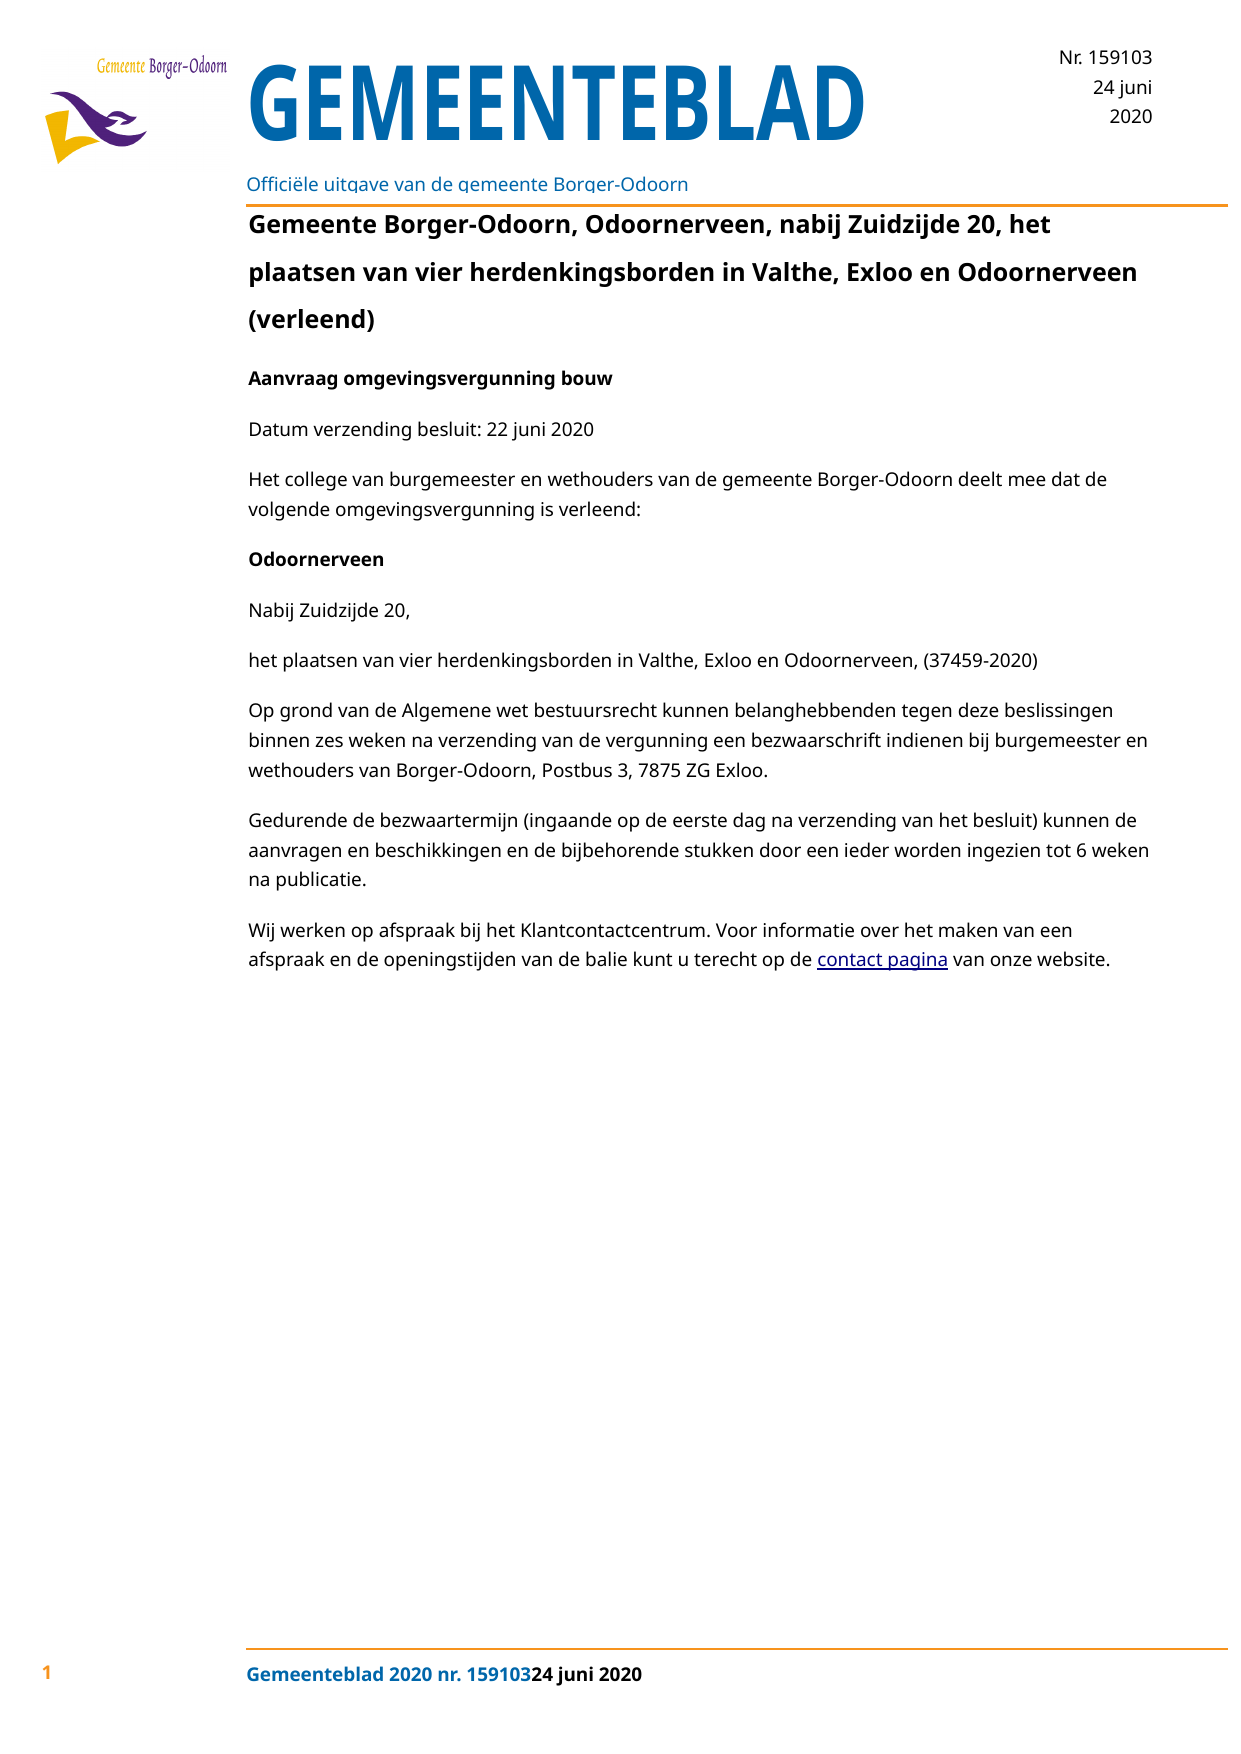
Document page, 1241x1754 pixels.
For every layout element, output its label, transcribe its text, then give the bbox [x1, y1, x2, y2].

text het plaatsen van vier herdenkingsborden in Valthe, Exloo en Odoornerveen, (37459-2020) [248, 647, 1152, 673]
text Nabij Zuidzijde 20, [248, 597, 1152, 622]
text Gedurende de bezwaartermijn (ingaande op de eerste dag na verzending van het besluit) kunnen de aanvragen en beschikkingen en de bijbehorende stukken door een ieder worden ingezien tot 6 weken na publicatie. [248, 807, 1152, 892]
picture [41, 47, 231, 172]
text Op grond van de Algemene wet bestuursrecht kunnen belanghebbenden tegen deze beslissingen binnen zes weken na verzending van de vergunning een bezwaarschrift indienen bij burgemeester en wethouders van Borger-Odoorn, Postbus 3, 7875 ZG Exloo. [248, 698, 1152, 782]
text Gemeente Borger-Odoorn, Odoornerveen, nabij Zuidzijde 20, het plaatsen van vier herdenkingsborden in Valthe, Exloo en Odoornerveen (verleend) [248, 207, 1152, 336]
text Aanvraag omgevingsvergunning bouw [248, 366, 1152, 391]
text Datum verzending besluit: 22 juni 2020 [248, 416, 1152, 442]
text Odoornerveen [248, 546, 1152, 572]
text Het college van burgemeester en wethouders van de gemeente Borger-Odoorn deelt mee dat de volgende omgevingsvergunning is verleend: [248, 466, 1152, 522]
text Wij werken op afspraak bij het Klantcontactcentrum. Voor informatie over het maken van een afspraak en de openingstijden van de balie kunt u terecht op de contact pagina van onze website. [248, 917, 1152, 972]
